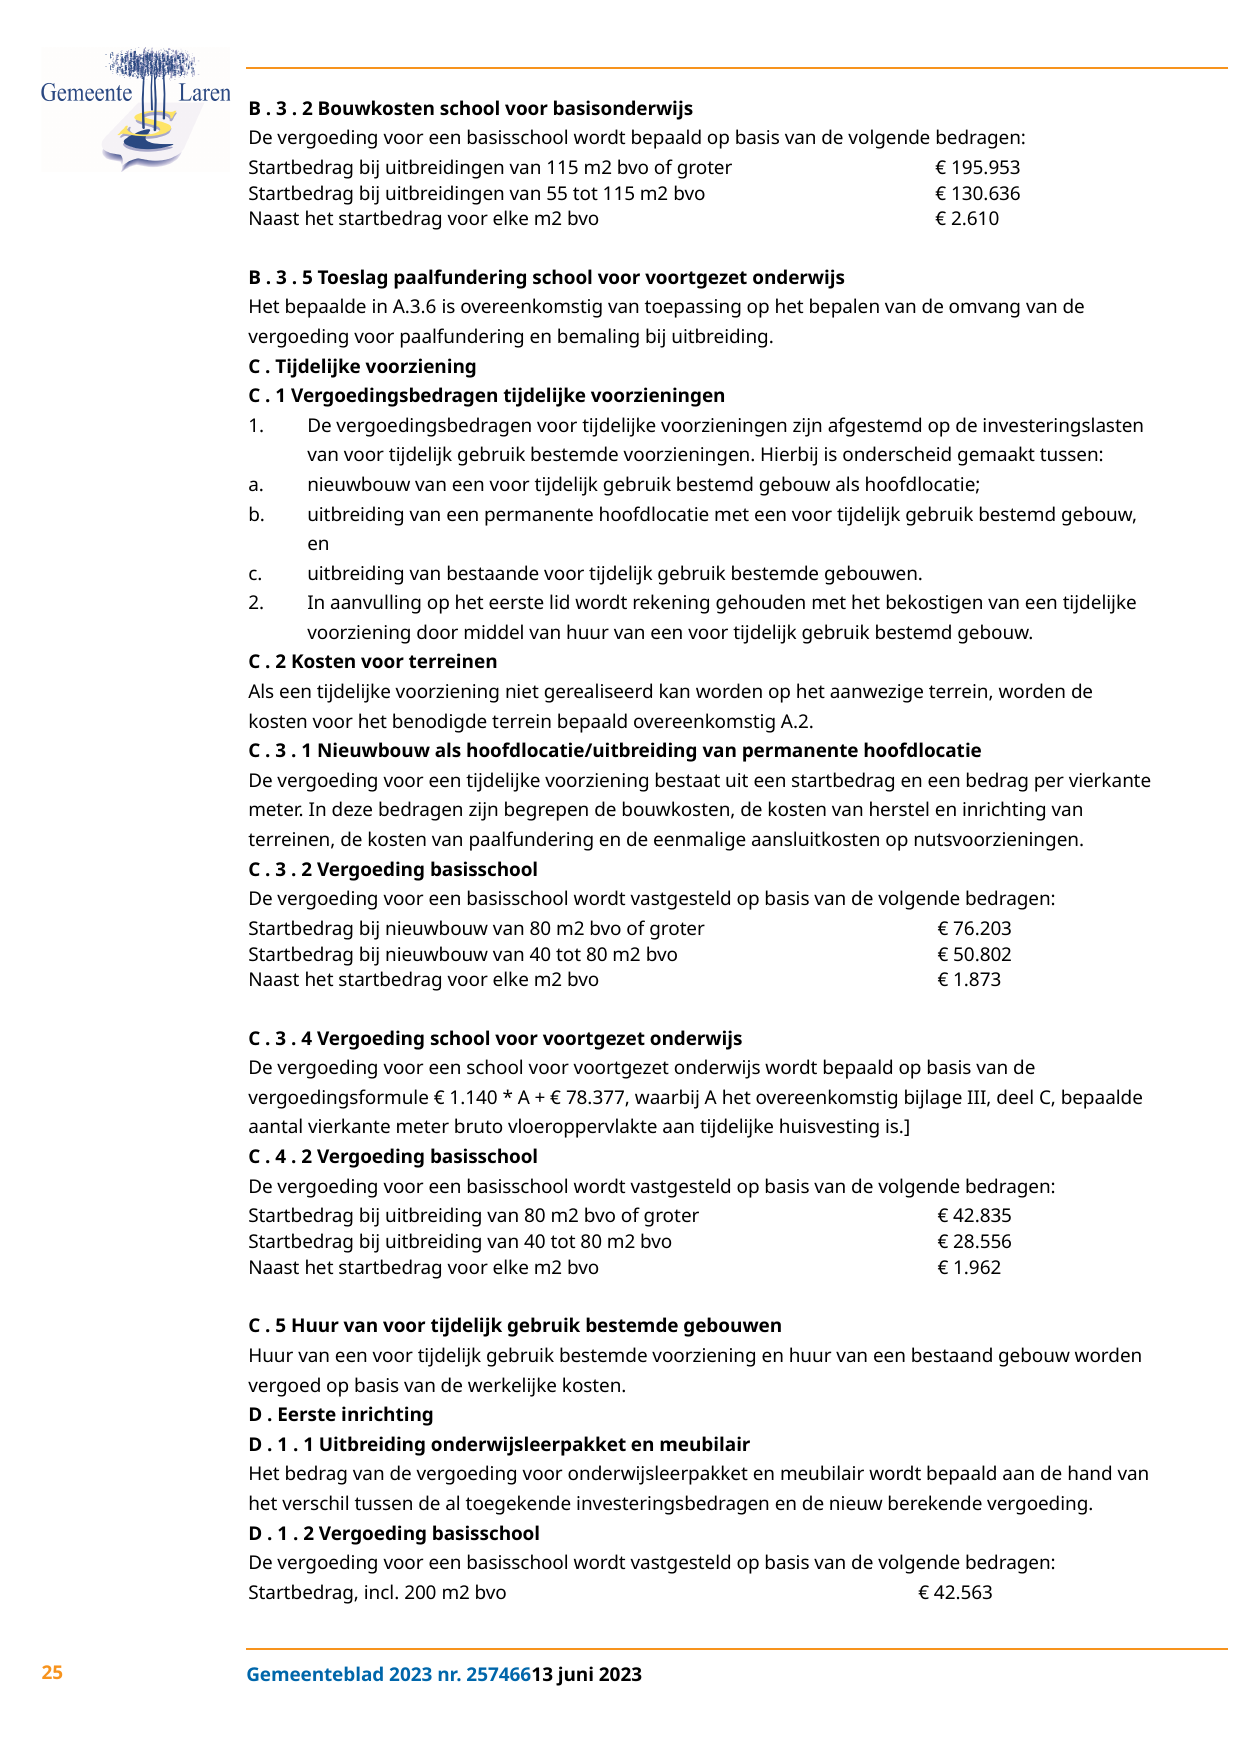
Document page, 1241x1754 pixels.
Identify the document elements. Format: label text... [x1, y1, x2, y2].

text De vergoeding voor een tijdelijke voorziening bestaat uit een startbedrag en een bedrag per vierkante meter. In deze bedragen zijn begrepen de bouwkosten, de kosten van herstel en inrichting van terreinen, de kosten van paalfundering en de eenmalige aansluitkosten op nutsvoorzieningen. [248, 767, 1152, 852]
text B . 3 . 2 Bouwkosten school voor basisonderwijs [248, 95, 1152, 121]
table_cell Naast het startbedrag voor elke m2 bvo [248, 966, 937, 992]
list nieuwbouw van een voor tijdelijk gebruik bestemd gebouw als hoofdlocatie; [248, 471, 1152, 497]
table_cell € 50.802 [937, 941, 1152, 966]
text C . 1 Vergoedingsbedragen tijdelijke voorzieningen [248, 382, 1152, 408]
table_cell € 1.873 [937, 966, 1152, 992]
text C . 5 Huur van voor tijdelijk gebruik bestemde gebouwen [248, 1313, 1152, 1338]
list De vergoedingsbedragen voor tijdelijke voorzieningen zijn afgestemd op de investeringslasten van voor tijdelijk gebruik bestemde voorzieningen. Hierbij is onderscheid gemaakt tussen: [248, 412, 1152, 467]
list uitbreiding van bestaande voor tijdelijk gebruik bestemde gebouwen. [248, 560, 1152, 586]
table_cell Naast het startbedrag voor elke m2 bvo [248, 206, 935, 231]
text D . Eerste inrichting [248, 1401, 1152, 1427]
text D . 1 . 2 Vergoeding basisschool [248, 1520, 1152, 1545]
text Het bepaalde in A.3.6 is overeenkomstig van toepassing op het bepalen van de omvang van de vergoeding voor paalfundering en bemaling bij uitbreiding. [248, 294, 1152, 349]
text C . Tijdelijke voorziening [248, 353, 1152, 378]
text De vergoeding voor een basisschool wordt vastgesteld op basis van de volgende bedragen: [248, 1549, 1152, 1575]
list uitbreiding van een permanente hoofdlocatie met een voor tijdelijk gebruik bestemd gebouw, en [248, 501, 1152, 556]
table_cell Startbedrag bij uitbreiding van 40 tot 80 m2 bvo [248, 1228, 937, 1254]
table_header Startbedrag bij uitbreidingen van 115 m2 bvo of groter [248, 154, 935, 180]
table_cell € 2.610 [935, 206, 1152, 231]
text C . 3 . 1 Nieuwbouw als hoofdlocatie/uitbreiding van permanente hoofdlocatie [248, 737, 1152, 763]
picture [41, 47, 231, 172]
table_header Startbedrag, incl. 200 m2 bvo [248, 1579, 918, 1605]
table_cell Startbedrag bij uitbreidingen van 55 tot 115 m2 bvo [248, 180, 935, 206]
table_header Startbedrag bij uitbreiding van 80 m2 bvo of groter [248, 1203, 937, 1228]
text De vergoeding voor een basisschool wordt vastgesteld op basis van de volgende bedragen: [248, 1173, 1152, 1199]
table_cell Naast het startbedrag voor elke m2 bvo [248, 1254, 937, 1280]
text C . 4 . 2 Vergoeding basisschool [248, 1143, 1152, 1169]
table_cell € 130.636 [935, 180, 1152, 206]
text Huur van een voor tijdelijk gebruik bestemde voorziening en huur van een bestaand gebouw worden vergoed op basis van de werkelijke kosten. [248, 1342, 1152, 1397]
table_header Startbedrag bij nieuwbouw van 80 m2 bvo of groter [248, 915, 937, 941]
text De vergoeding voor een basisschool wordt bepaald op basis van de volgende bedragen: [248, 124, 1152, 150]
table_header € 76.203 [937, 915, 1152, 941]
table_cell € 1.962 [937, 1254, 1152, 1280]
table_cell € 28.556 [937, 1228, 1152, 1254]
text Het bedrag van de vergoeding voor onderwijsleerpakket en meubilair wordt bepaald aan de hand van het verschil tussen de al toegekende investeringsbedragen en de nieuw berekende vergoeding. [248, 1461, 1152, 1516]
table_header € 42.563 [918, 1579, 1152, 1605]
text B . 3 . 5 Toeslag paalfundering school voor voortgezet onderwijs [248, 264, 1152, 290]
text De vergoeding voor een basisschool wordt vastgesteld op basis van de volgende bedragen: [248, 885, 1152, 911]
text De vergoeding voor een school voor voortgezet onderwijs wordt bepaald op basis van de vergoedingsformule € 1.140 * A + € 78.377, waarbij A het overeenkomstig bijlage III, deel C, bepaalde aantal vierkante meter bruto vloeroppervlakte aan tijdelijke huisvesting is.] [248, 1054, 1152, 1139]
table_header € 195.953 [935, 154, 1152, 180]
text D . 1 . 1 Uitbreiding onderwijsleerpakket en meubilair [248, 1431, 1152, 1457]
text Als een tijdelijke voorziening niet gerealiseerd kan worden op het aanwezige terrein, worden de kosten voor het benodigde terrein bepaald overeenkomstig A.2. [248, 678, 1152, 733]
list In aanvulling op het eerste lid wordt rekening gehouden met het bekostigen van een tijdelijke voorziening door middel van huur van een voor tijdelijk gebruik bestemd gebouw. [248, 589, 1152, 645]
text C . 3 . 2 Vergoeding basisschool [248, 856, 1152, 881]
table_header € 42.835 [937, 1203, 1152, 1228]
table_cell Startbedrag bij nieuwbouw van 40 tot 80 m2 bvo [248, 941, 937, 966]
text C . 3 . 4 Vergoeding school voor voortgezet onderwijs [248, 1025, 1152, 1051]
text C . 2 Kosten voor terreinen [248, 649, 1152, 674]
